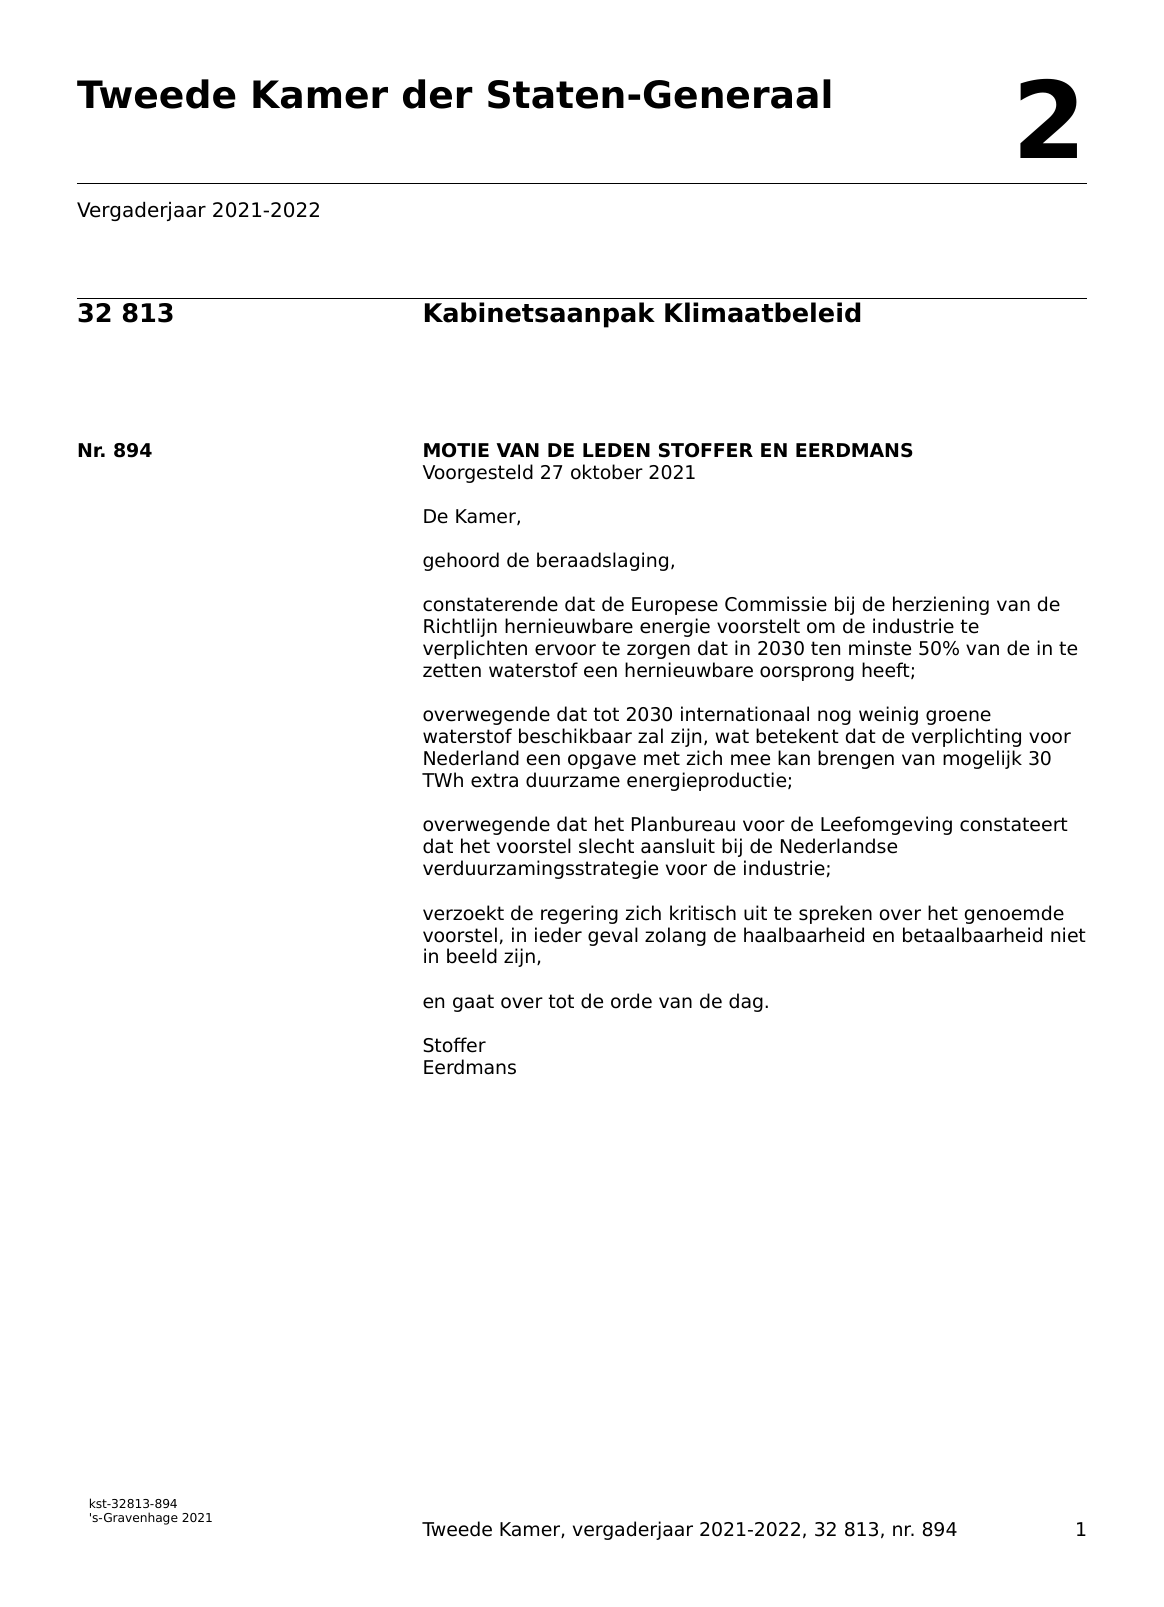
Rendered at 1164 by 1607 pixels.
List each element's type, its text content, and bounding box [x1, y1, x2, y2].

text overwegende dat het Planbureau voor de Leefomgeving constateert dat het voorstel slecht aansluit bij de Nederlandse verduurzamingsstrategie voor de industrie; [422, 814, 1087, 880]
text kst-32813-894 [88, 1497, 323, 1511]
text 's-Gravenhage 2021 [88, 1511, 323, 1525]
subtitle Nr. 894 MOTIE VAN DE LEDEN STOFFER EN EERDMANS [77, 440, 1087, 462]
table_header 2 [886, 59, 1087, 183]
text overwegende dat tot 2030 internationaal nog weinig groene waterstof beschikbaar zal zijn, wat betekent dat de verplichting voor Nederland een opgave met zich mee kan brengen van mogelijk 30 TWh extra duurzame energieproductie; [422, 704, 1087, 792]
text verzoekt de regering zich kritisch uit te spreken over het genoemde voorstel, in ieder geval zolang de haalbaarheid en betaalbaarheid niet in beeld zijn, [422, 902, 1087, 968]
text Eerdmans [422, 1057, 1087, 1079]
text gehoord de beraadslaging, [422, 550, 1087, 572]
table_cell Vergaderjaar 2021-2022 [77, 184, 1087, 298]
text en gaat over tot de orde van de dag. [422, 991, 1087, 1013]
subtitle 32 813 Kabinetsaanpak Klimaatbeleid [77, 299, 1087, 329]
text De Kamer, [422, 506, 1087, 528]
table_header Tweede Kamer der Staten-Generaal [77, 59, 886, 183]
text Voorgesteld 27 oktober 2021 [422, 462, 1087, 484]
text Stoffer [422, 1035, 1087, 1057]
text constaterende dat de Europese Commissie bij de herziening van de Richtlijn hernieuwbare energie voorstelt om de industrie te verplichten ervoor te zorgen dat in 2030 ten minste 50% van de in te zetten waterstof een hernieuwbare oorsprong heeft; [422, 594, 1087, 682]
